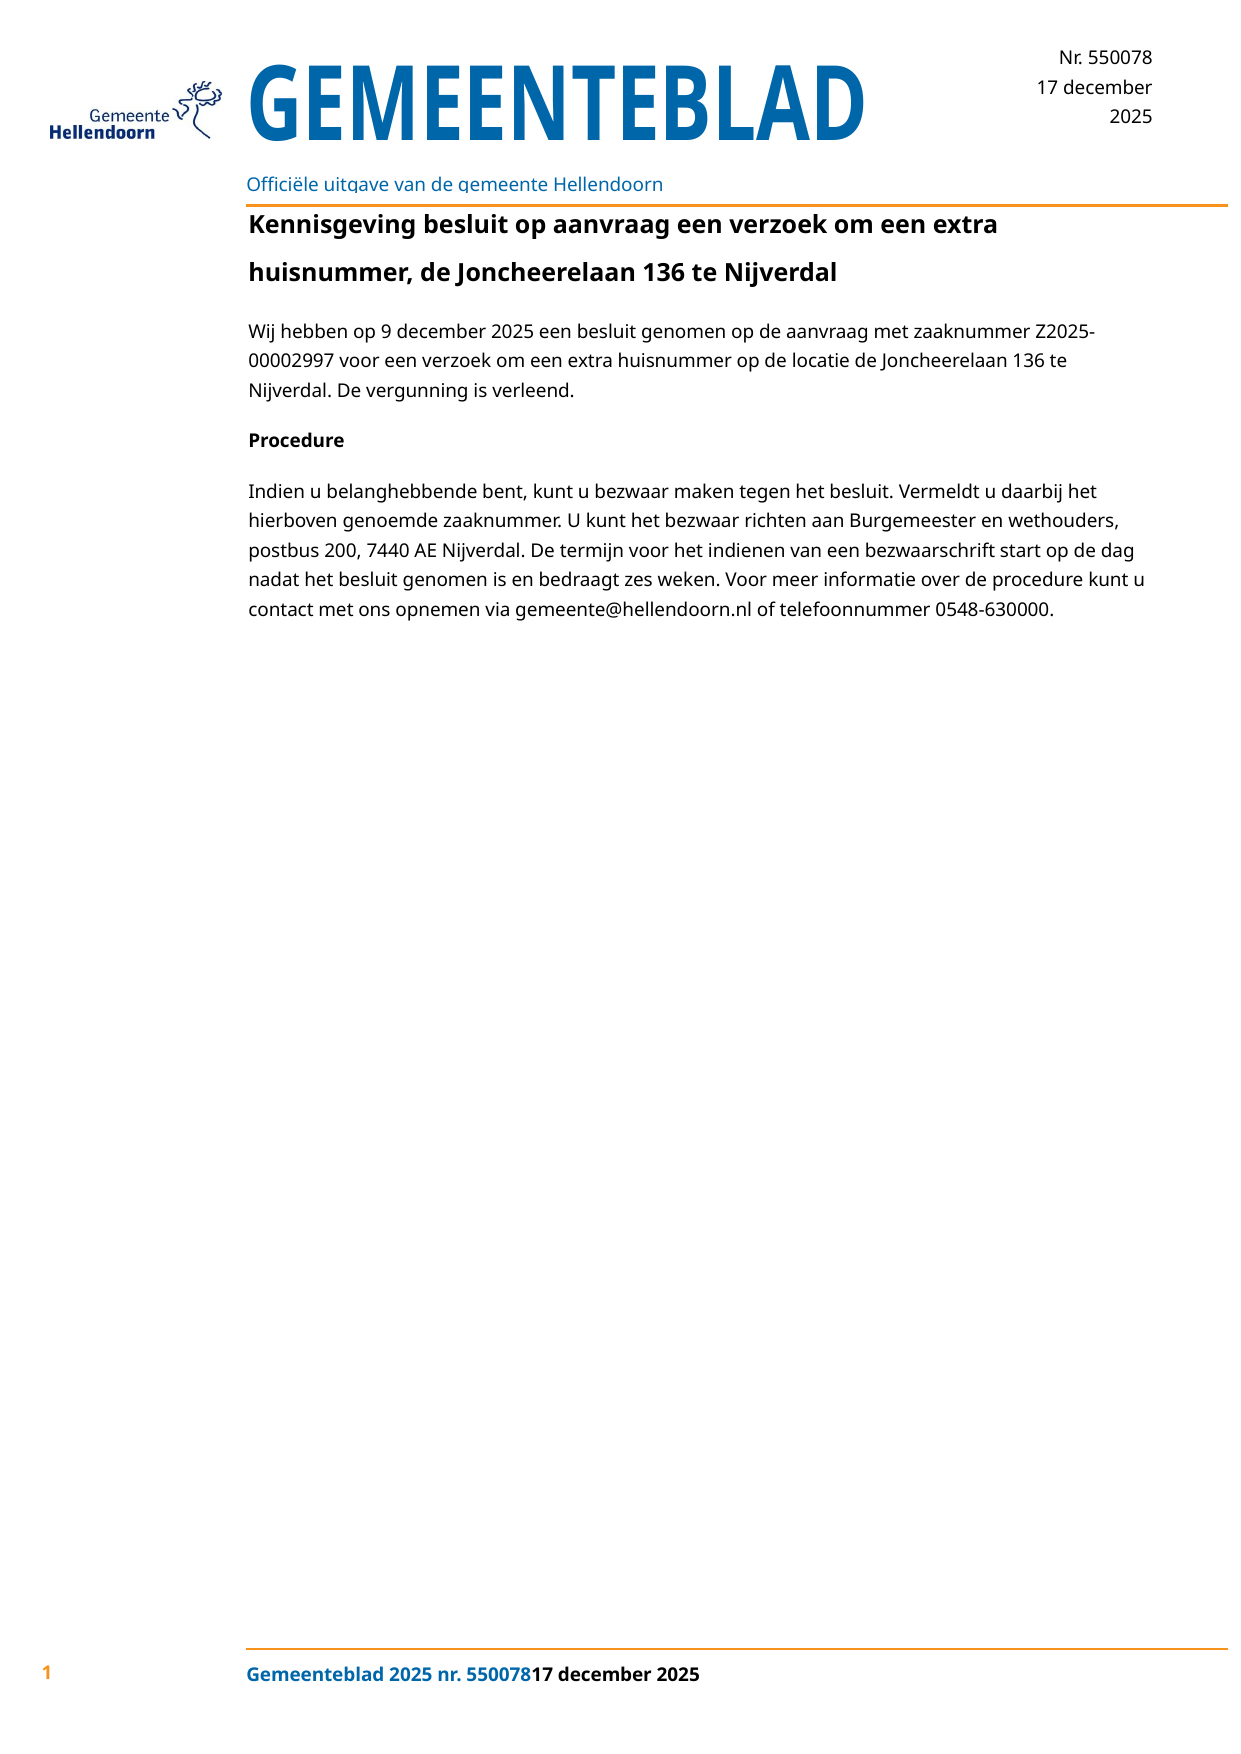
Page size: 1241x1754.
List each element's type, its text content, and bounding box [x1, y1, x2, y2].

text Procedure [248, 427, 1152, 453]
text Wij hebben op 9 december 2025 een besluit genomen op de aanvraag met zaaknummer Z2025-00002997 voor een verzoek om een extra huisnummer op de locatie de Joncheerelaan 136 te Nijverdal. De vergunning is verleend. [248, 318, 1152, 403]
picture [41, 47, 231, 172]
text Kennisgeving besluit op aanvraag een verzoek om een extra huisnummer, de Joncheerelaan 136 te Nijverdal [248, 207, 1152, 288]
text Indien u belanghebbende bent, kunt u bezwaar maken tegen het besluit. Vermeldt u daarbij het hierboven genoemde zaaknummer. U kunt het bezwaar richten aan Burgemeester en wethouders, postbus 200, 7440 AE Nijverdal. De termijn voor het indienen van een bezwaarschrift start op de dag nadat het besluit genomen is en bedraagt zes weken. Voor meer informatie over de procedure kunt u contact met ons opnemen via gemeente@hellendoorn.nl of telefoonnummer 0548-630000. [248, 478, 1152, 622]
